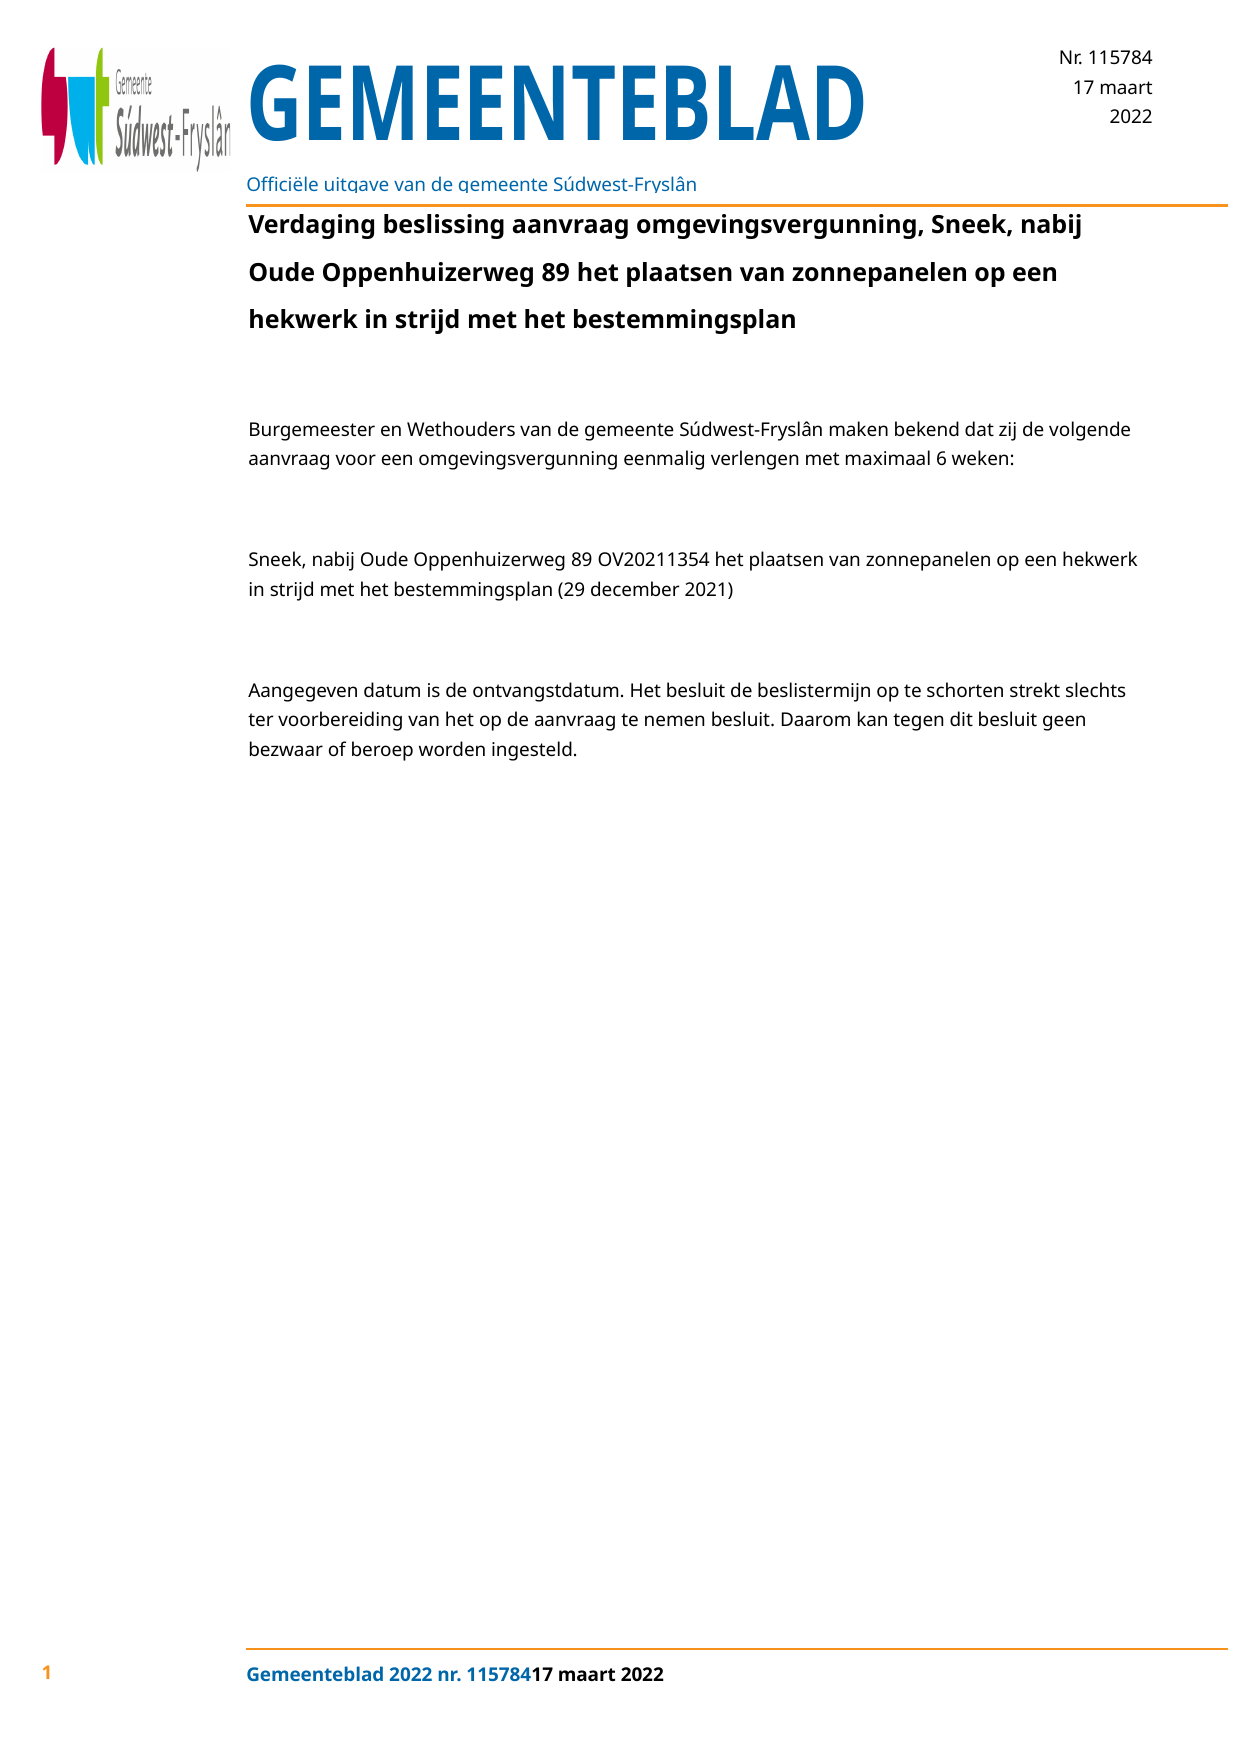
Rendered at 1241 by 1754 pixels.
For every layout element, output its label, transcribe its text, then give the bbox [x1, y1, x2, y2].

text Sneek, nabij Oude Oppenhuizerweg 89 OV20211354 het plaatsen van zonnepanelen op een hekwerk in strijd met het bestemmingsplan (29 december 2021) [248, 546, 1152, 602]
picture [41, 47, 231, 172]
text Aangegeven datum is de ontvangstdatum. Het besluit de beslistermijn op te schorten strekt slechts ter voorbereiding van het op de aanvraag te nemen besluit. Daarom kan tegen dit besluit geen bezwaar of beroep worden ingesteld. [248, 677, 1152, 762]
text Burgemeester en Wethouders van de gemeente Súdwest-Fryslân maken bekend dat zij de volgende aanvraag voor een omgevingsvergunning eenmalig verlengen met maximaal 6 weken: [248, 416, 1152, 471]
text Verdaging beslissing aanvraag omgevingsvergunning, Sneek, nabij Oude Oppenhuizerweg 89 het plaatsen van zonnepanelen op een hekwerk in strijd met het bestemmingsplan [248, 207, 1152, 336]
